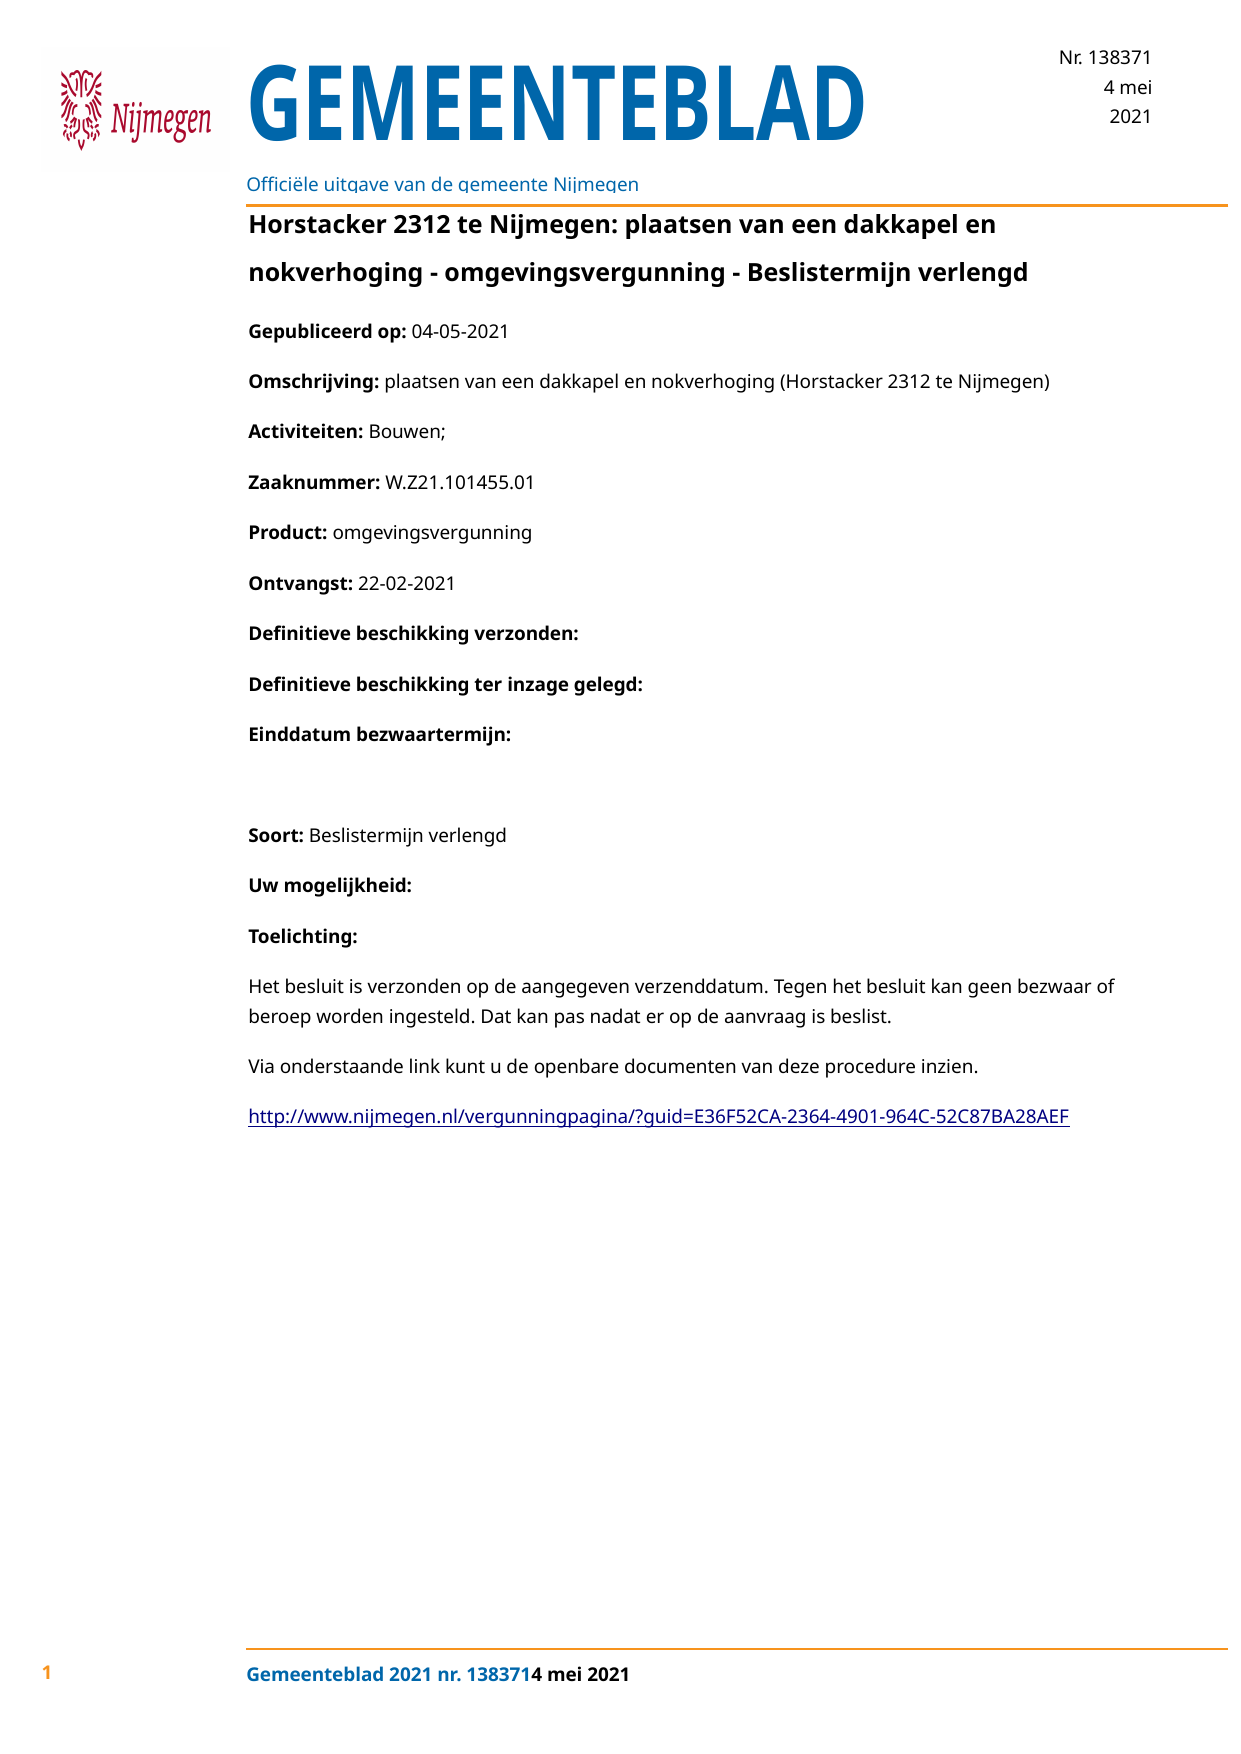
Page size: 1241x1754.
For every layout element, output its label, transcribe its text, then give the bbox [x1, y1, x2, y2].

text Toelichting: [248, 923, 1152, 949]
text http://www.nijmegen.nl/vergunningpagina/?guid=E36F52CA-2364-4901-964C-52C87BA28AEF [248, 1104, 1152, 1129]
text Soort: Beslistermijn verlengd [248, 822, 1152, 848]
text Gepubliceerd op: 04-05-2021 [248, 318, 1152, 344]
text Uw mogelijkheid: [248, 872, 1152, 898]
text Zaaknummer: W.Z21.101455.01 [248, 469, 1152, 495]
text Product: omgevingsvergunning [248, 519, 1152, 545]
text Horstacker 2312 te Nijmegen: plaatsen van een dakkapel en nokverhoging - omgevingsvergunning - Beslistermijn verlengd [248, 207, 1152, 288]
text Einddatum bezwaartermijn: [248, 721, 1152, 747]
text Definitieve beschikking ter inzage gelegd: [248, 671, 1152, 697]
text Definitieve beschikking verzonden: [248, 620, 1152, 646]
text Activiteiten: Bouwen; [248, 419, 1152, 444]
picture [41, 47, 231, 172]
text Het besluit is verzonden op de aangegeven verzenddatum. Tegen het besluit kan geen bezwaar of beroep worden ingesteld. Dat kan pas nadat er op de aanvraag is beslist. [248, 973, 1152, 1029]
text Ontvangst: 22-02-2021 [248, 570, 1152, 596]
text Via onderstaande link kunt u de openbare documenten van deze procedure inzien. [248, 1053, 1152, 1079]
text Omschrijving: plaatsen van een dakkapel en nokverhoging (Horstacker 2312 te Nijmegen) [248, 368, 1152, 394]
